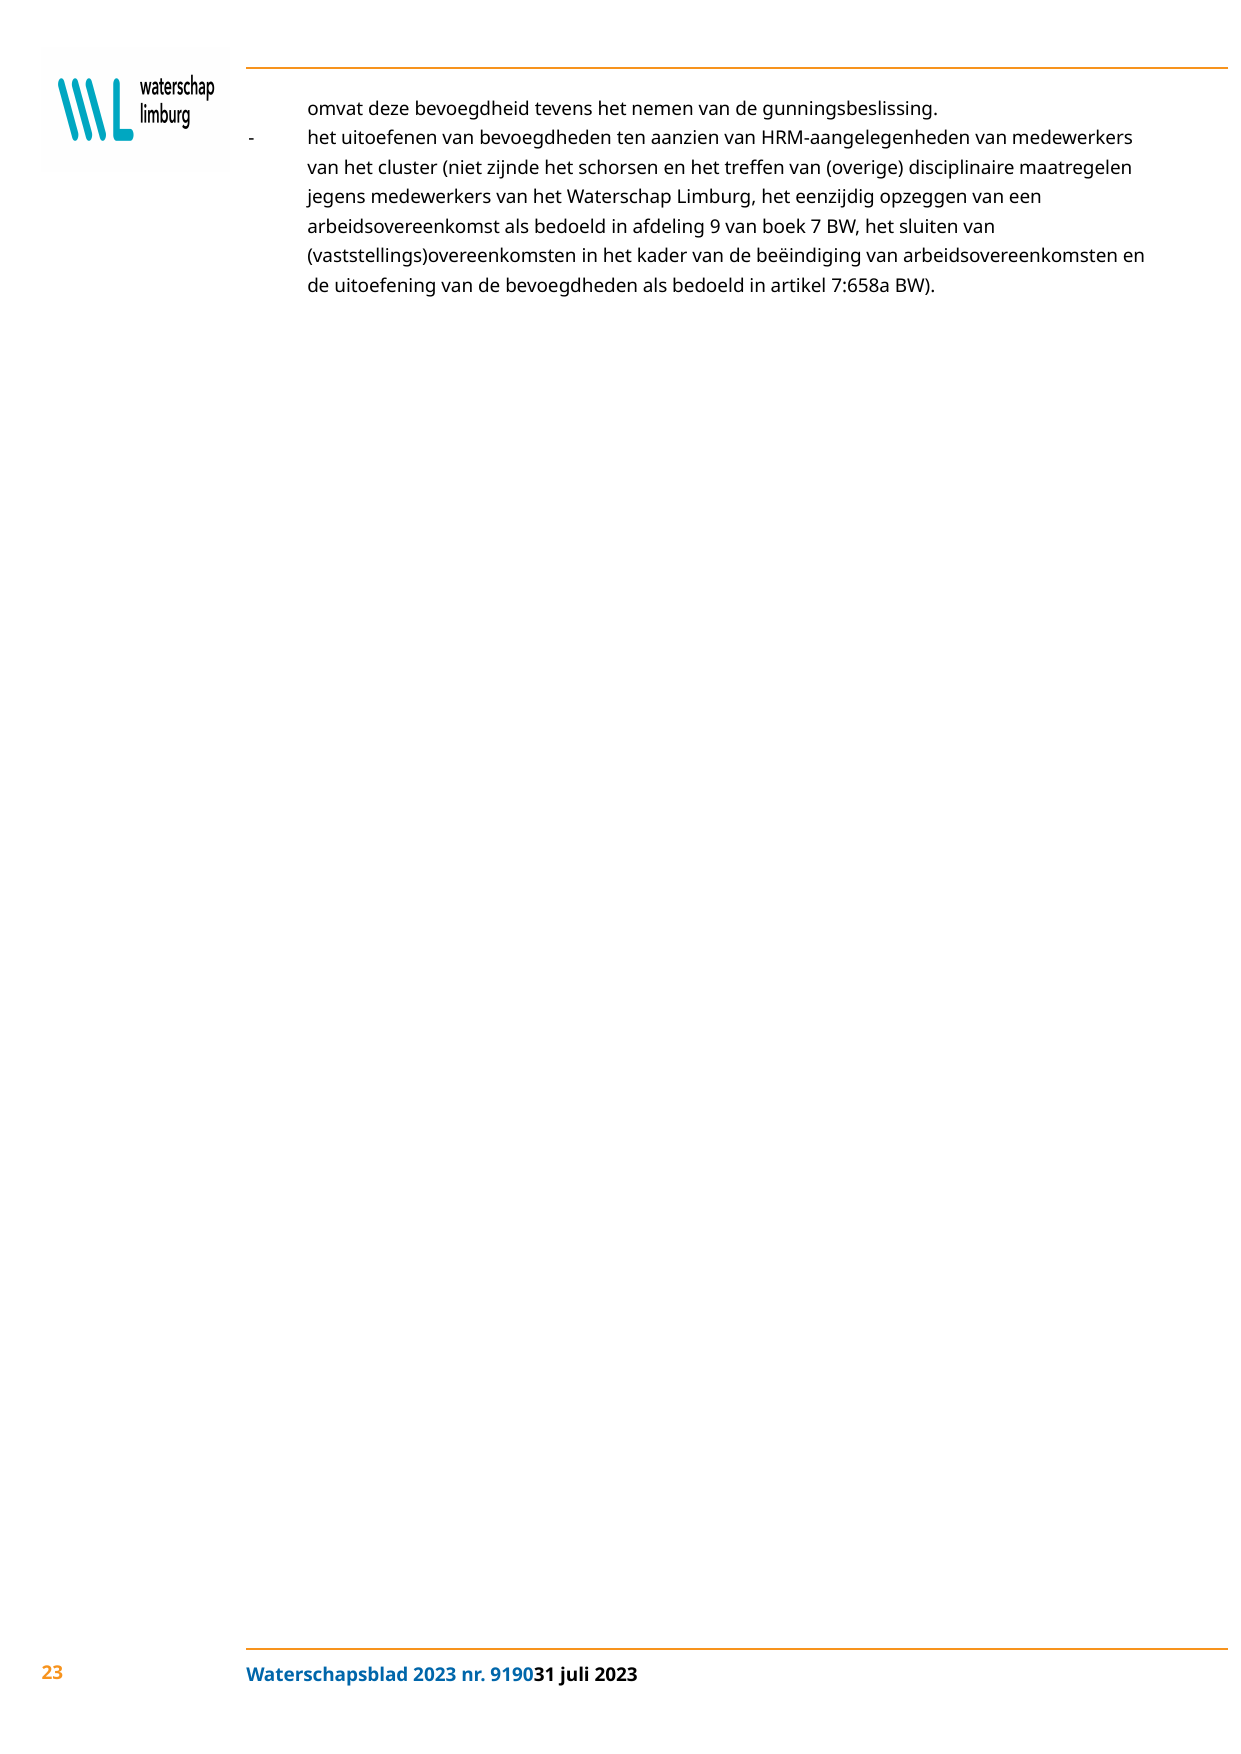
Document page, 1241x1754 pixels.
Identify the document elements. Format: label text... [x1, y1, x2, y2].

list het uitoefenen van bevoegdheden ten aanzien van HRM-aangelegenheden van medewerkers van het cluster (niet zijnde het schorsen en het treffen van (overige) disciplinaire maatregelen jegens medewerkers van het Waterschap Limburg, het eenzijdig opzeggen van een arbeidsovereenkomst als bedoeld in afdeling 9 van boek 7 BW, het sluiten van (vaststellings)overeenkomsten in het kader van de beëindiging van arbeidsovereenkomsten en de uitoefening van de bevoegdheden als bedoeld in artikel 7:658a BW). [248, 124, 1152, 298]
list omvat deze bevoegdheid tevens het nemen van de gunningsbeslissing. [248, 95, 1152, 121]
picture [41, 47, 231, 172]
